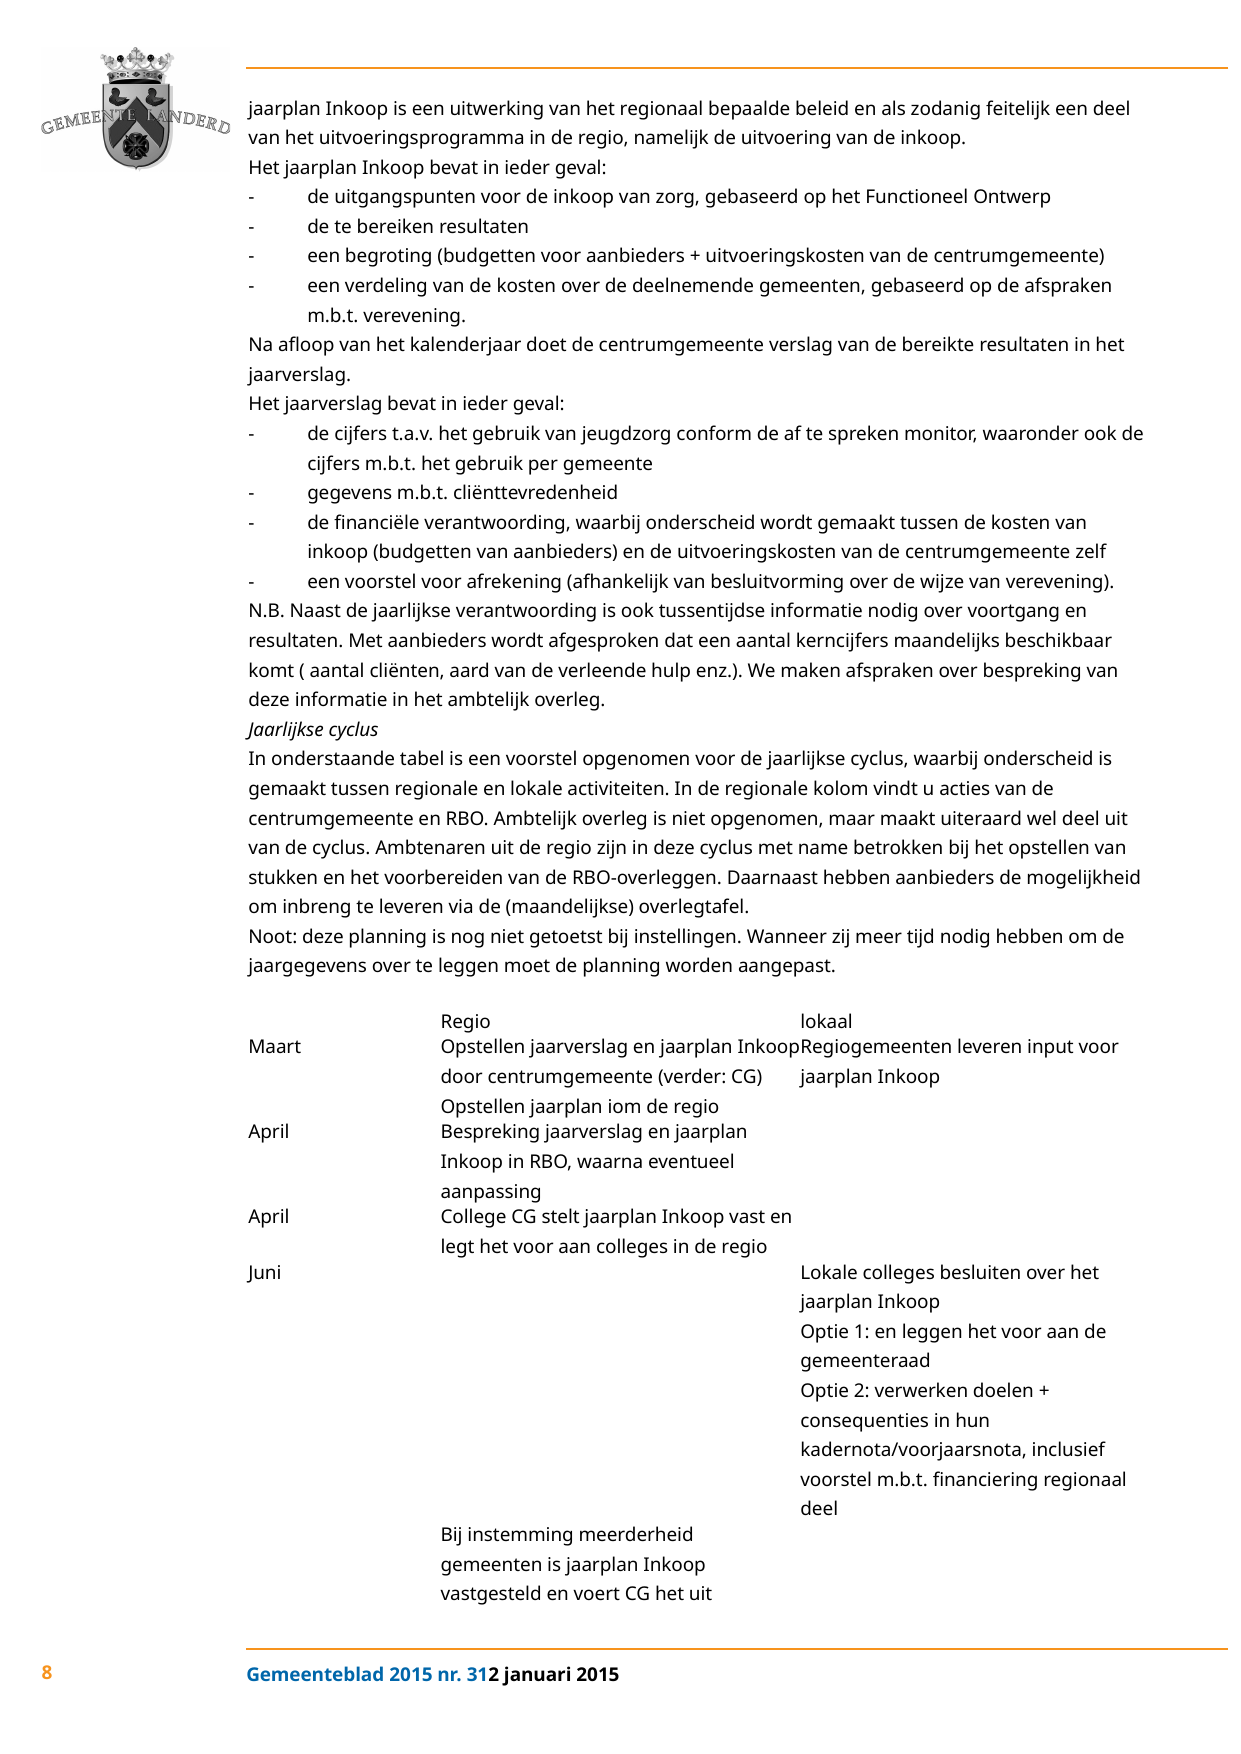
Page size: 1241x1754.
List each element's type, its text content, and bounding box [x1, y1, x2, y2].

table_cell [800, 1204, 1152, 1259]
list de financiële verantwoording, waarbij onderscheid wordt gemaakt tussen de kosten van inkoop (budgetten van aanbieders) en de uitvoeringskosten van de centrumgemeente zelf [248, 509, 1152, 564]
picture [41, 47, 231, 172]
text N.B. Naast de jaarlijkse verantwoording is ook tussentijdse informatie nodig over voortgang en resultaten. Met aanbieders wordt afgesproken dat een aantal kerncijfers maandelijks beschikbaar komt ( aantal cliënten, aard van de verleende hulp enz.). We maken afspraken over bespreking van deze informatie in het ambtelijk overleg. [248, 598, 1152, 712]
list de uitgangspunten voor de inkoop van zorg, gebaseerd op het Functioneel Ontwerp [248, 183, 1152, 209]
table_cell Lokale colleges besluiten over het jaarplan Inkoop Optie 1: en leggen het voor aan de gemeenteraad Optie 2: verwerken doelen + consequenties in hun kadernota/voorjaarsnota, inclusief voorstel m.b.t. financiering regionaal deel [800, 1259, 1152, 1521]
table_cell April [248, 1204, 440, 1259]
table_cell [800, 1119, 1152, 1203]
table_cell [800, 1521, 1152, 1606]
list een voorstel voor afrekening (afhankelijk van besluitvorming over de wijze van verevening). [248, 568, 1152, 594]
table_cell April [248, 1119, 440, 1203]
table_cell Bij instemming meerderheid gemeenten is jaarplan Inkoop vastgesteld en voert CG het uit [440, 1521, 800, 1606]
table_cell College CG stelt jaarplan Inkoop vast en legt het voor aan colleges in de regio [440, 1204, 800, 1259]
table_cell Regiogemeenten leveren input voor jaarplan Inkoop [800, 1034, 1152, 1119]
text Noot: deze planning is nog niet getoetst bij instellingen. Wanneer zij meer tijd nodig hebben om de jaargegevens over te leggen moet de planning worden aangepast. [248, 923, 1152, 978]
list de cijfers t.a.v. het gebruik van jeugdzorg conform de af te spreken monitor, waaronder ook de cijfers m.b.t. het gebruik per gemeente [248, 420, 1152, 476]
table_header [248, 1008, 440, 1034]
table_header lokaal [800, 1008, 1152, 1034]
list gegevens m.b.t. cliënttevredenheid [248, 479, 1152, 505]
table_cell Juni [248, 1259, 440, 1521]
list een verdeling van de kosten over de deelnemende gemeenten, gebaseerd op de afspraken m.b.t. verevening. [248, 272, 1152, 328]
table_cell [440, 1259, 800, 1521]
text Na afloop van het kalenderjaar doet de centrumgemeente verslag van de bereikte resultaten in het jaarverslag. [248, 331, 1152, 387]
list een begroting (budgetten voor aanbieders + uitvoeringskosten van de centrumgemeente) [248, 243, 1152, 268]
text Het jaarverslag bevat in ieder geval: [248, 391, 1152, 416]
table_header Regio [440, 1008, 800, 1034]
table_cell Bespreking jaarverslag en jaarplan Inkoop in RBO, waarna eventueel aanpassing [440, 1119, 800, 1203]
text jaarplan Inkoop is een uitwerking van het regionaal bepaalde beleid en als zodanig feitelijk een deel van het uitvoeringsprogramma in de regio, namelijk de uitvoering van de inkoop. [248, 95, 1152, 150]
table_cell Maart [248, 1034, 440, 1119]
text Jaarlijkse cyclus [248, 716, 1152, 742]
list de te bereiken resultaten [248, 213, 1152, 239]
text Het jaarplan Inkoop bevat in ieder geval: [248, 154, 1152, 180]
text In onderstaande tabel is een voorstel opgenomen voor de jaarlijkse cyclus, waarbij onderscheid is gemaakt tussen regionale en lokale activiteiten. In de regionale kolom vindt u acties van de centrumgemeente en RBO. Ambtelijk overleg is niet opgenomen, maar maakt uiteraard wel deel uit van de cyclus. Ambtenaren uit de regio zijn in deze cyclus met name betrokken bij het opstellen van stukken en het voorbereiden van de RBO-overleggen. Daarnaast hebben aanbieders de mogelijkheid om inbreng te leveren via de (maandelijkse) overlegtafel. [248, 746, 1152, 919]
table_cell Opstellen jaarverslag en jaarplan Inkoop door centrumgemeente (verder: CG) Opstellen jaarplan iom de regio [440, 1034, 800, 1119]
table_cell [248, 1521, 440, 1606]
